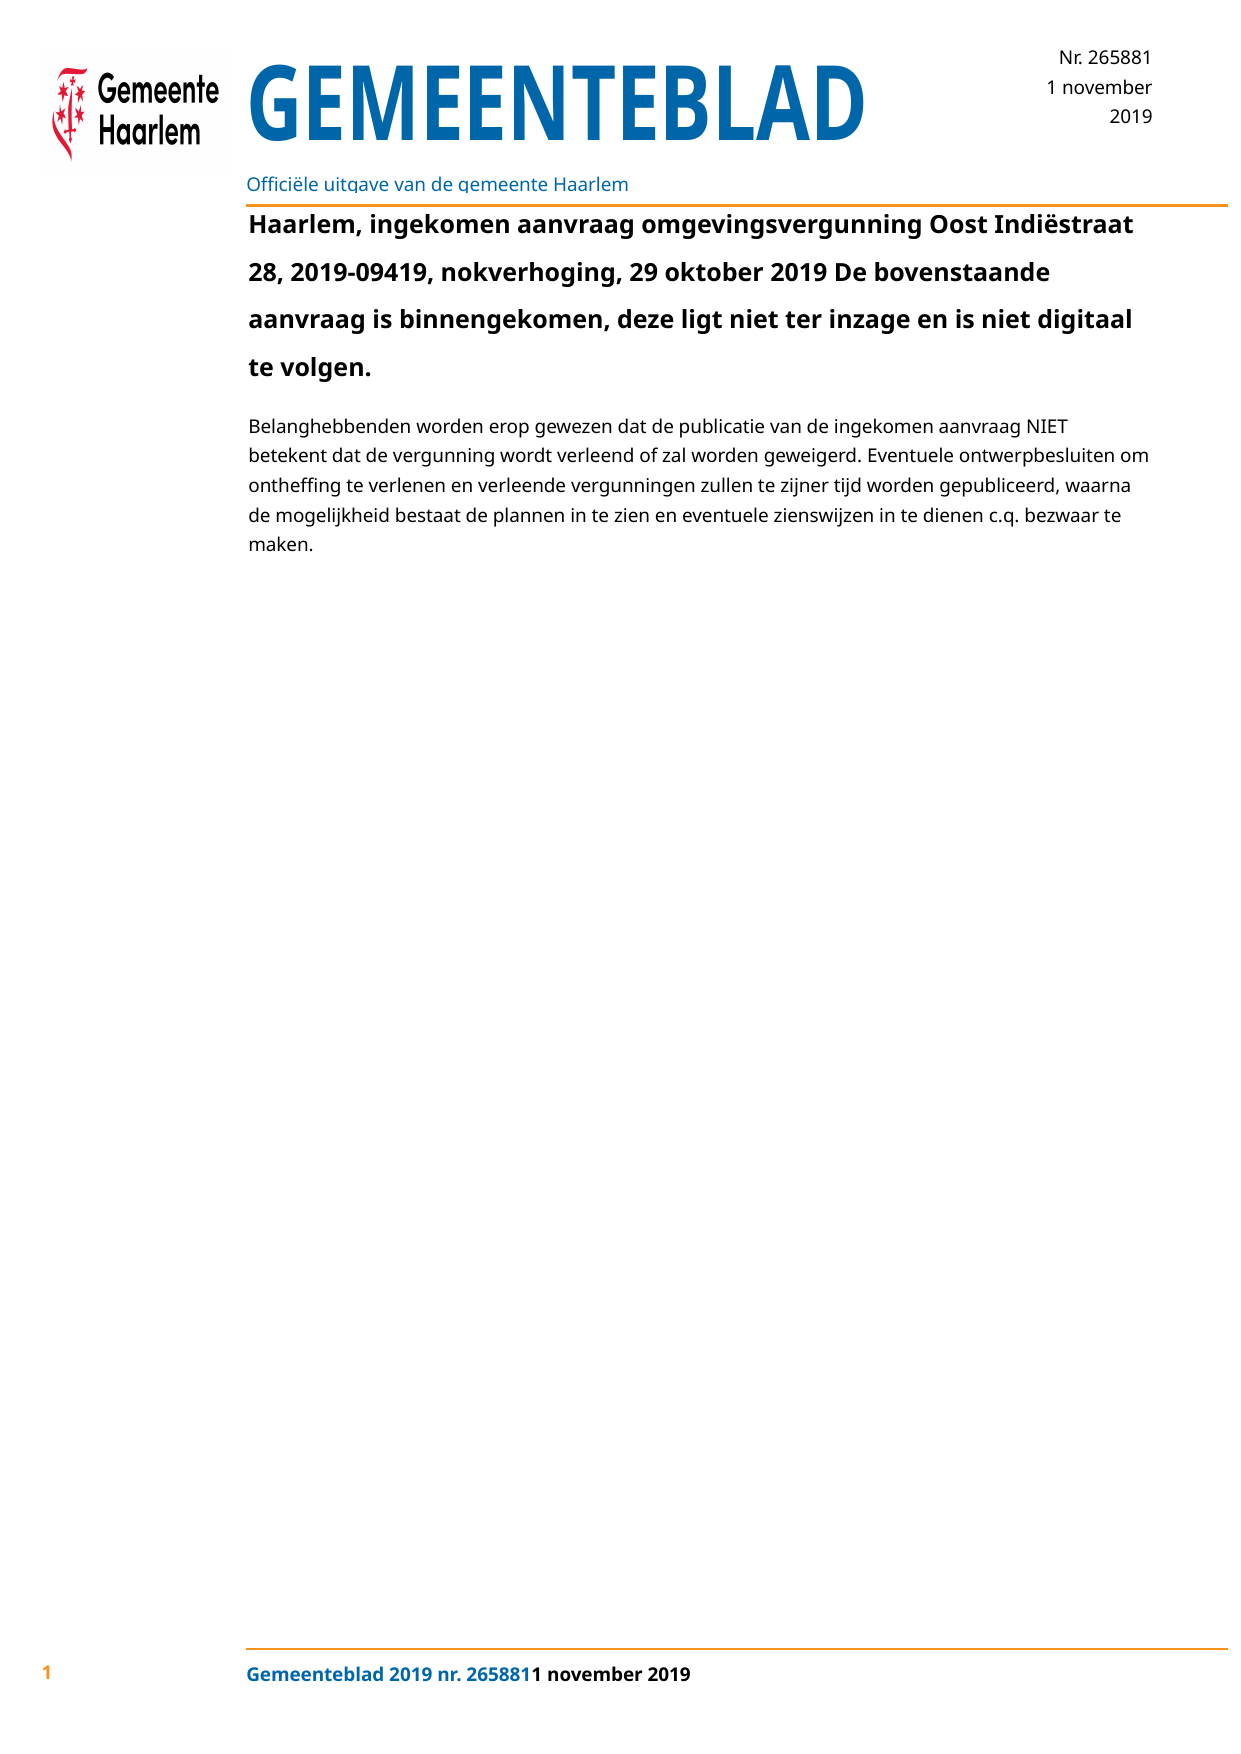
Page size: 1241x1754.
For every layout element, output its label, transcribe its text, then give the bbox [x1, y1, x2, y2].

picture [41, 47, 231, 172]
text Belanghebbenden worden erop gewezen dat de publicatie van de ingekomen aanvraag NIET betekent dat de vergunning wordt verleend of zal worden geweigerd. Eventuele ontwerpbesluiten om ontheffing te verlenen en verleende vergunningen zullen te zijner tijd worden gepubliceerd, waarna de mogelijkheid bestaat de plannen in te zien en eventuele zienswijzen in te dienen c.q. bezwaar te maken. [248, 413, 1152, 557]
text Haarlem, ingekomen aanvraag omgevingsvergunning Oost Indiëstraat 28, 2019-09419, nokverhoging, 29 oktober 2019 De bovenstaande aanvraag is binnengekomen, deze ligt niet ter inzage en is niet digitaal te volgen. [248, 207, 1152, 384]
